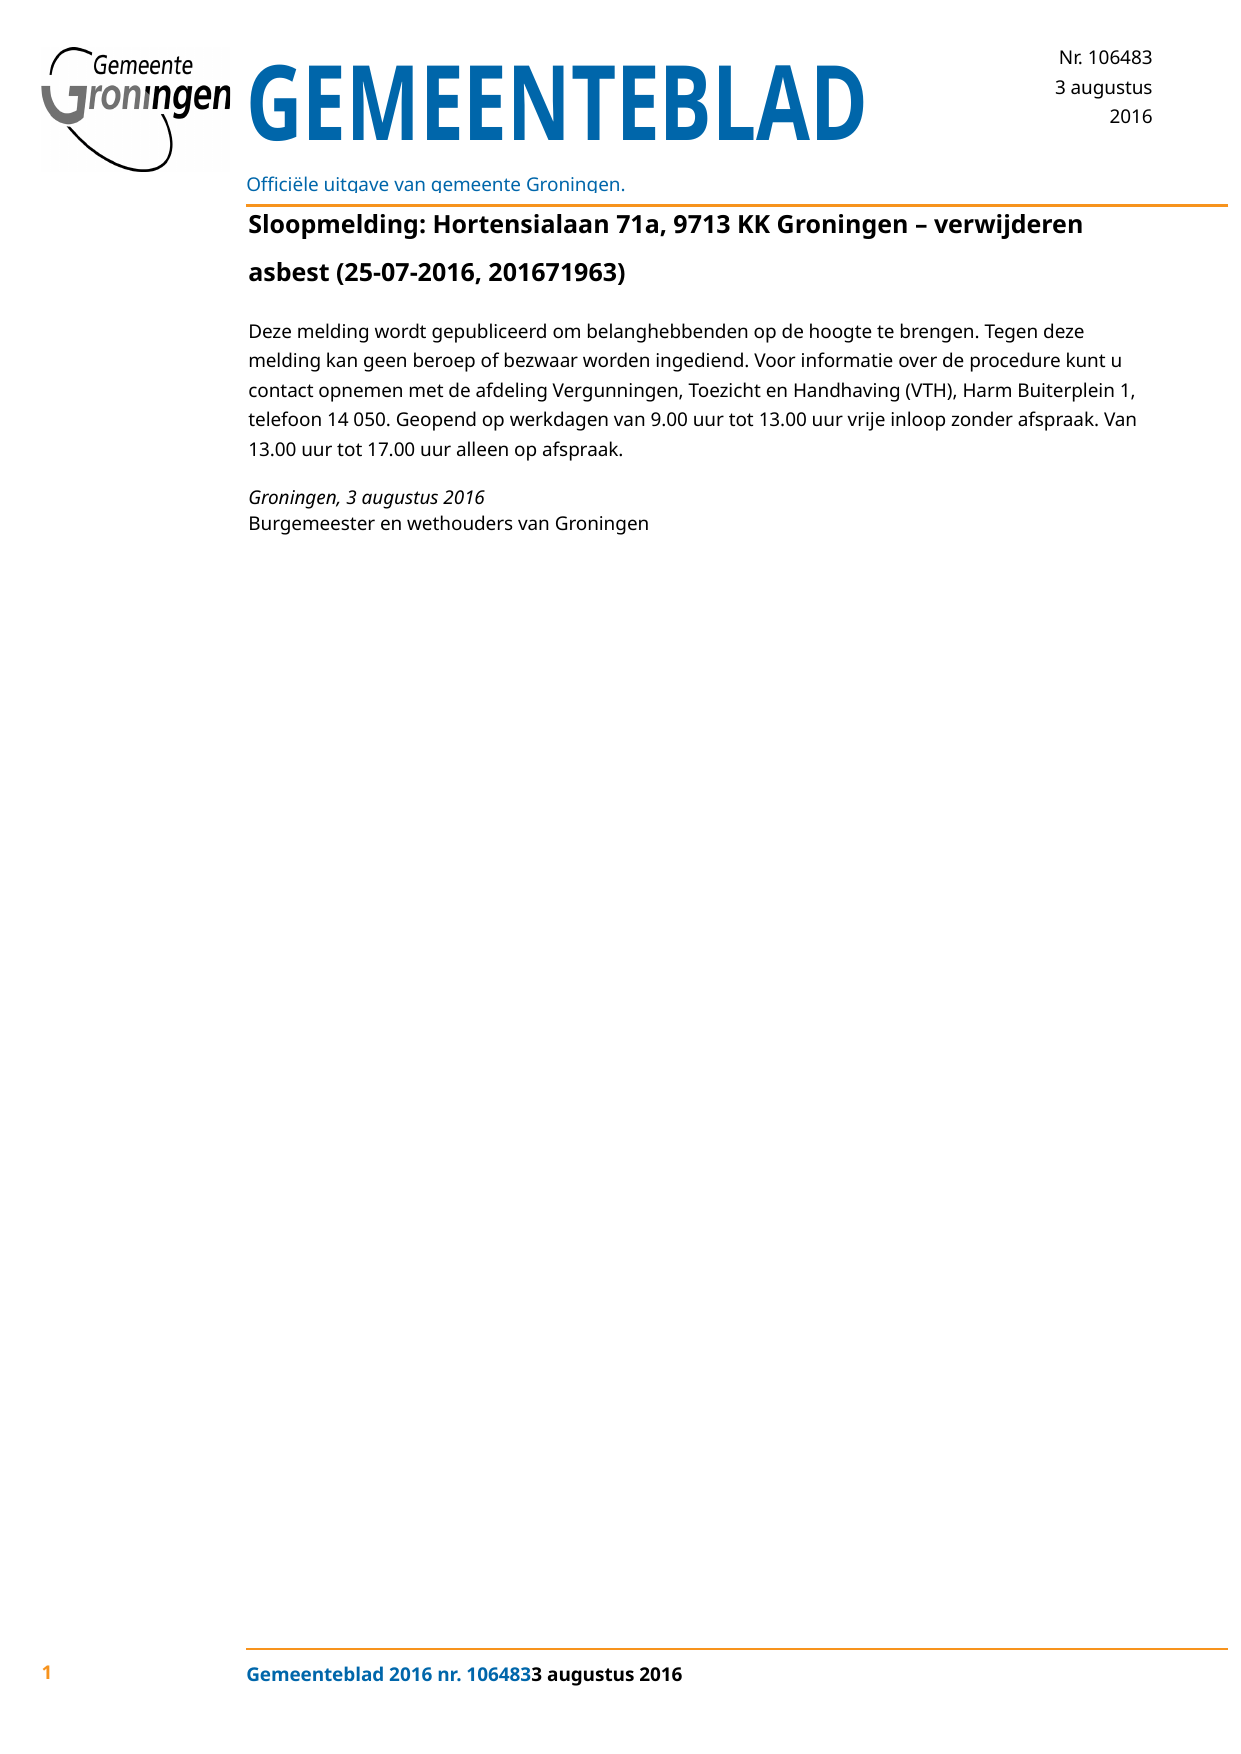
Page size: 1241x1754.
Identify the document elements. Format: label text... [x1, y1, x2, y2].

text Deze melding wordt gepubliceerd om belanghebbenden op de hoogte te brengen. Tegen deze melding kan geen beroep of bezwaar worden ingediend. Voor informatie over de procedure kunt u contact opnemen met de afdeling Vergunningen, Toezicht en Handhaving (VTH), Harm Buiterplein 1, telefoon 14 050. Geopend op werkdagen van 9.00 uur tot 13.00 uur vrije inloop zonder afspraak. Van 13.00 uur tot 17.00 uur alleen op afspraak. [248, 318, 1152, 462]
picture [41, 47, 231, 172]
text Groningen, 3 augustus 2016 [248, 484, 1152, 510]
text Sloopmelding: Hortensialaan 71a, 9713 KK Groningen – verwijderen asbest (25-07-2016, 201671963) [248, 207, 1152, 288]
text Burgemeester en wethouders van Groningen [248, 510, 1152, 536]
